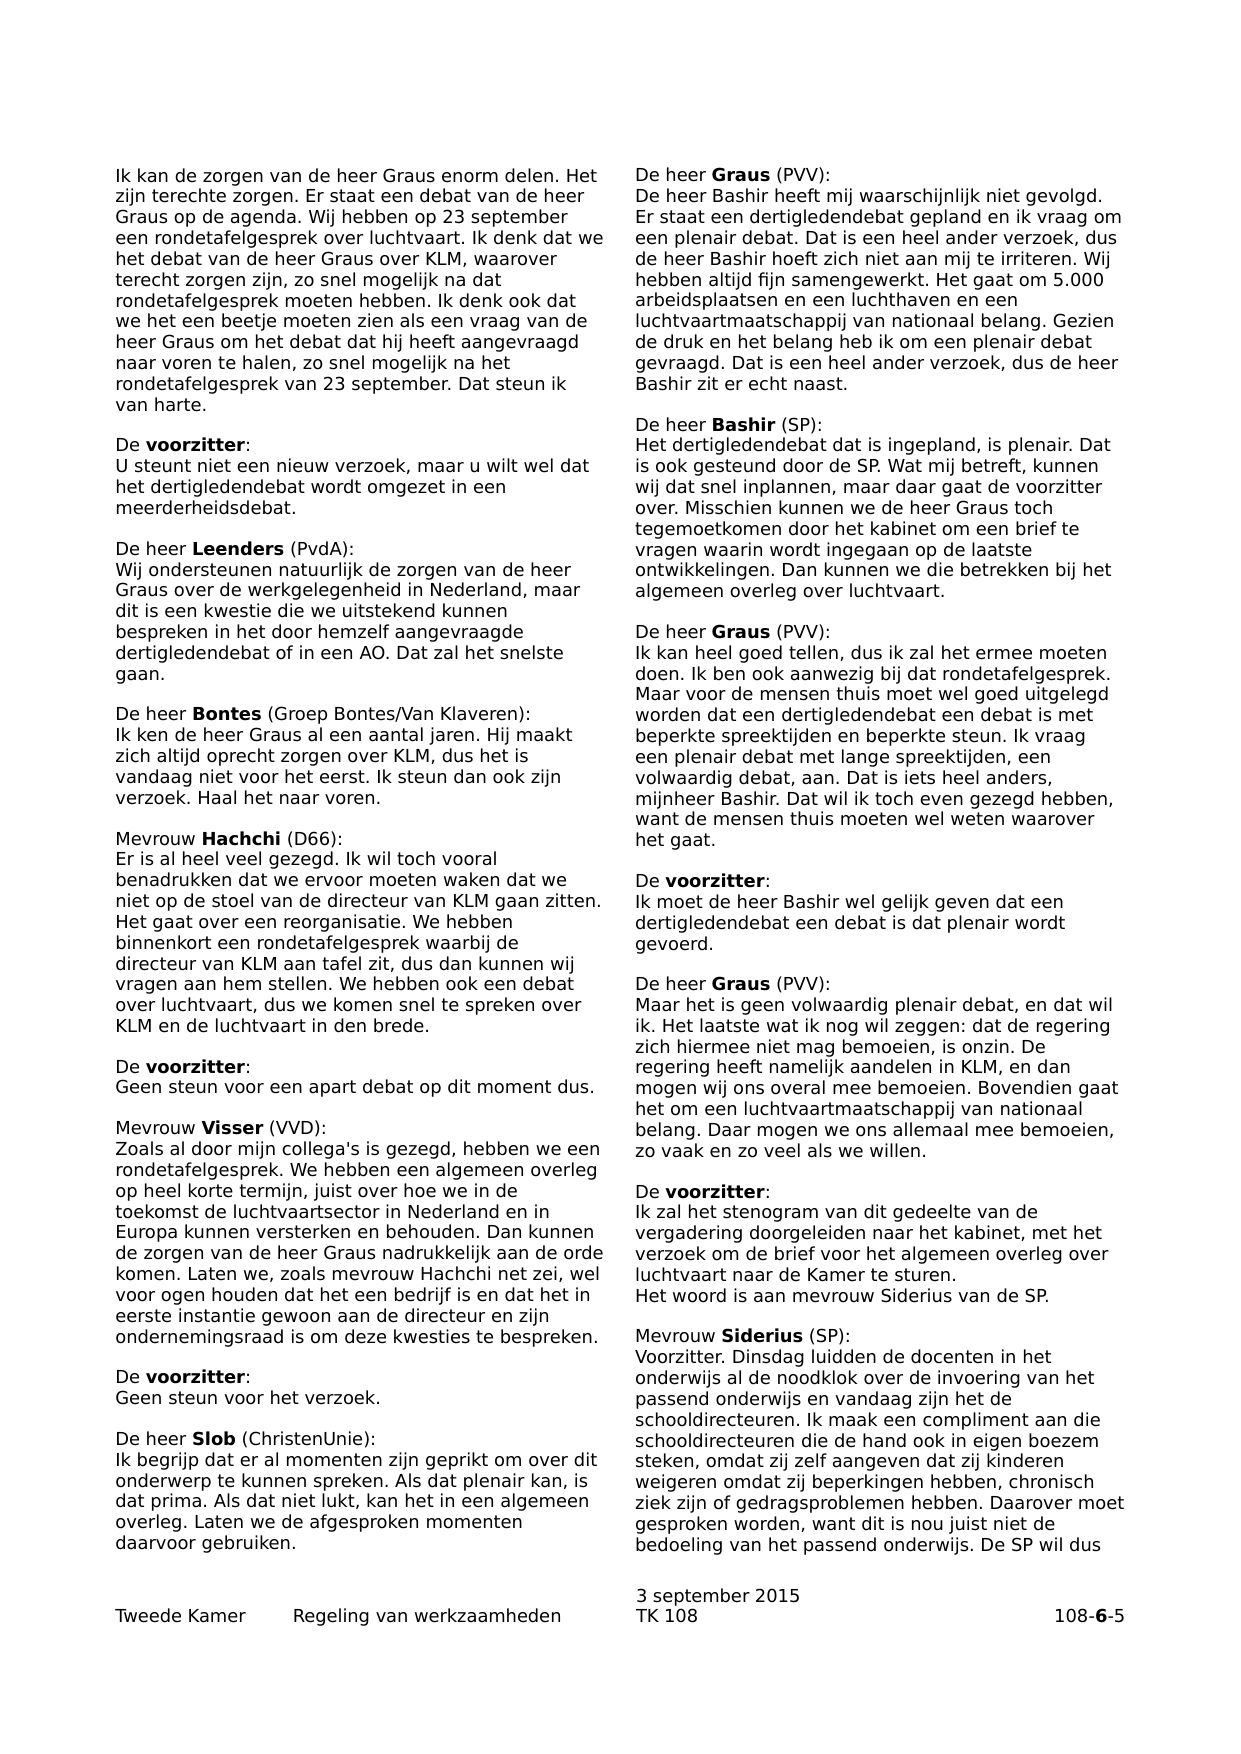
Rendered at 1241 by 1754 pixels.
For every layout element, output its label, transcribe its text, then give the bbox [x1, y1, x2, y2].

text Het woord is aan mevrouw Siderius van de SP. [635, 1286, 1125, 1306]
text De heer Bashir heeft mij waarschijnlijk niet gevolgd. Er staat een dertigledendebat gepland en ik vraag om een plenair debat. Dat is een heel ander verzoek, dus de heer Bashir hoeft zich niet aan mij te irriteren. Wij hebben altijd fijn samengewerkt. Het gaat om 5.000 arbeidsplaatsen en een luchthaven en een luchtvaartmaatschappij van nationaal belang. Gezien de druk en het belang heb ik om een plenair debat gevraagd. Dat is een heel ander verzoek, dus de heer Bashir zit er echt naast. [635, 186, 1125, 394]
text Ik kan de zorgen van de heer Graus enorm delen. Het zijn terechte zorgen. Er staat een debat van de heer Graus op de agenda. Wij hebben op 23 september een rondetafelgesprek over luchtvaart. Ik denk dat we het debat van de heer Graus over KLM, waarover terecht zorgen zijn, zo snel mogelijk na dat rondetafelgesprek moeten hebben. Ik denk ook dat we het een beetje moeten zien als een vraag van de heer Graus om het debat dat hij heeft aangevraagd naar voren te halen, zo snel mogelijk na het rondetafelgesprek van 23 september. Dat steun ik van harte. [115, 165, 605, 415]
text De heer Graus (PVV): [635, 974, 1125, 995]
text Zoals al door mijn collega's is gezegd, hebben we een rondetafelgesprek. We hebben een algemeen overleg op heel korte termijn, juist over hoe we in de toekomst de luchtvaartsector in Nederland en in Europa kunnen versterken en behouden. Dan kunnen de zorgen van de heer Graus nadrukkelijk aan de orde komen. Laten we, zoals mevrouw Hachchi net zei, wel voor ogen houden dat het een bedrijf is en dat het in eerste instantie gewoon aan de directeur en zijn ondernemingsraad is om deze kwesties te bespreken. [115, 1139, 605, 1347]
text Mevrouw Visser (VVD): [115, 1118, 605, 1139]
text Ik begrijp dat er al momenten zijn geprikt om over dit onderwerp te kunnen spreken. Als dat plenair kan, is dat prima. Als dat niet lukt, kan het in een algemeen overleg. Laten we de afgesproken momenten daarvoor gebruiken. [115, 1449, 605, 1554]
text U steunt niet een nieuw verzoek, maar u wilt wel dat het dertigledendebat wordt omgezet in een meerderheidsdebat. [115, 456, 605, 518]
text De heer Bashir (SP): [635, 414, 1125, 435]
text Wij ondersteunen natuurlijk de zorgen van de heer Graus over de werkgelegenheid in Nederland, maar dit is een kwestie die we uitstekend kunnen bespreken in het door hemzelf aangevraagde dertigledendebat of in een AO. Dat zal het snelste gaan. [115, 559, 605, 684]
text Voorzitter. Dinsdag luidden de docenten in het onderwijs al de noodklok over de invoering van het passend onderwijs en vandaag zijn het de schooldirecteuren. Ik maak een compliment aan die schooldirecteuren die de hand ook in eigen boezem steken, omdat zij zelf aangeven dat zij kinderen weigeren omdat zij beperkingen hebben, chronisch ziek zijn of gedragsproblemen hebben. Daarover moet gesproken worden, want dit is nou juist niet de bedoeling van het passend onderwijs. De SP wil dus [635, 1347, 1125, 1555]
text De heer Slob (ChristenUnie): [115, 1429, 605, 1449]
text Ik kan heel goed tellen, dus ik zal het ermee moeten doen. Ik ben ook aanwezig bij dat rondetafelgesprek. Maar voor de mensen thuis moet wel goed uitgelegd worden dat een dertigledendebat een debat is met beperkte spreektijden en beperkte steun. Ik vraag een plenair debat met lange spreektijden, een volwaardig debat, aan. Dat is iets heel anders, mijnheer Bashir. Dat wil ik toch even gezegd hebben, want de mensen thuis moeten wel weten waarover het gaat. [635, 642, 1125, 851]
text Ik moet de heer Bashir wel gelijk geven dat een dertigledendebat een debat is dat plenair wordt gevoerd. [635, 892, 1125, 954]
text Maar het is geen volwaardig plenair debat, en dat wil ik. Het laatste wat ik nog wil zeggen: dat de regering zich hiermee niet mag bemoeien, is onzin. De regering heeft namelijk aandelen in KLM, en dan mogen wij ons overal mee bemoeien. Bovendien gaat het om een luchtvaartmaatschappij van nationaal belang. Daar mogen we ons allemaal mee bemoeien, zo vaak en zo veel als we willen. [635, 995, 1125, 1161]
text Geen steun voor een apart debat op dit moment dus. [115, 1077, 605, 1098]
text De heer Leenders (PvdA): [115, 538, 605, 559]
text De voorzitter: [115, 1057, 605, 1077]
text De voorzitter: [115, 1367, 605, 1388]
text Geen steun voor het verzoek. [115, 1388, 605, 1409]
text De heer Bontes (Groep Bontes/Van Klaveren): [115, 704, 605, 725]
text Mevrouw Hachchi (D66): [115, 828, 605, 849]
text Het dertigledendebat dat is ingepland, is plenair. Dat is ook gesteund door de SP. Wat mij betreft, kunnen wij dat snel inplannen, maar daar gaat de voorzitter over. Misschien kunnen we de heer Graus toch tegemoetkomen door het kabinet om een brief te vragen waarin wordt ingegaan op de laatste ontwikkelingen. Dan kunnen we die betrekken bij het algemeen overleg over luchtvaart. [635, 435, 1125, 602]
text De voorzitter: [115, 435, 605, 456]
text Mevrouw Siderius (SP): [635, 1326, 1125, 1347]
text Er is al heel veel gezegd. Ik wil toch vooral benadrukken dat we ervoor moeten waken dat we niet op de stoel van de directeur van KLM gaan zitten. Het gaat over een reorganisatie. We hebben binnenkort een rondetafelgesprek waarbij de directeur van KLM aan tafel zit, dus dan kunnen wij vragen aan hem stellen. We hebben ook een debat over luchtvaart, dus we komen snel te spreken over KLM en de luchtvaart in den brede. [115, 849, 605, 1037]
text De voorzitter: [635, 871, 1125, 892]
text De heer Graus (PVV): [635, 622, 1125, 642]
text Ik ken de heer Graus al een aantal jaren. Hij maakt zich altijd oprecht zorgen over KLM, dus het is vandaag niet voor het eerst. Ik steun dan ook zijn verzoek. Haal het naar voren. [115, 725, 605, 808]
text De voorzitter: [635, 1181, 1125, 1202]
text Ik zal het stenogram van dit gedeelte van de vergadering doorgeleiden naar het kabinet, met het verzoek om de brief voor het algemeen overleg over luchtvaart naar de Kamer te sturen. [635, 1202, 1125, 1286]
text De heer Graus (PVV): [635, 165, 1125, 186]
